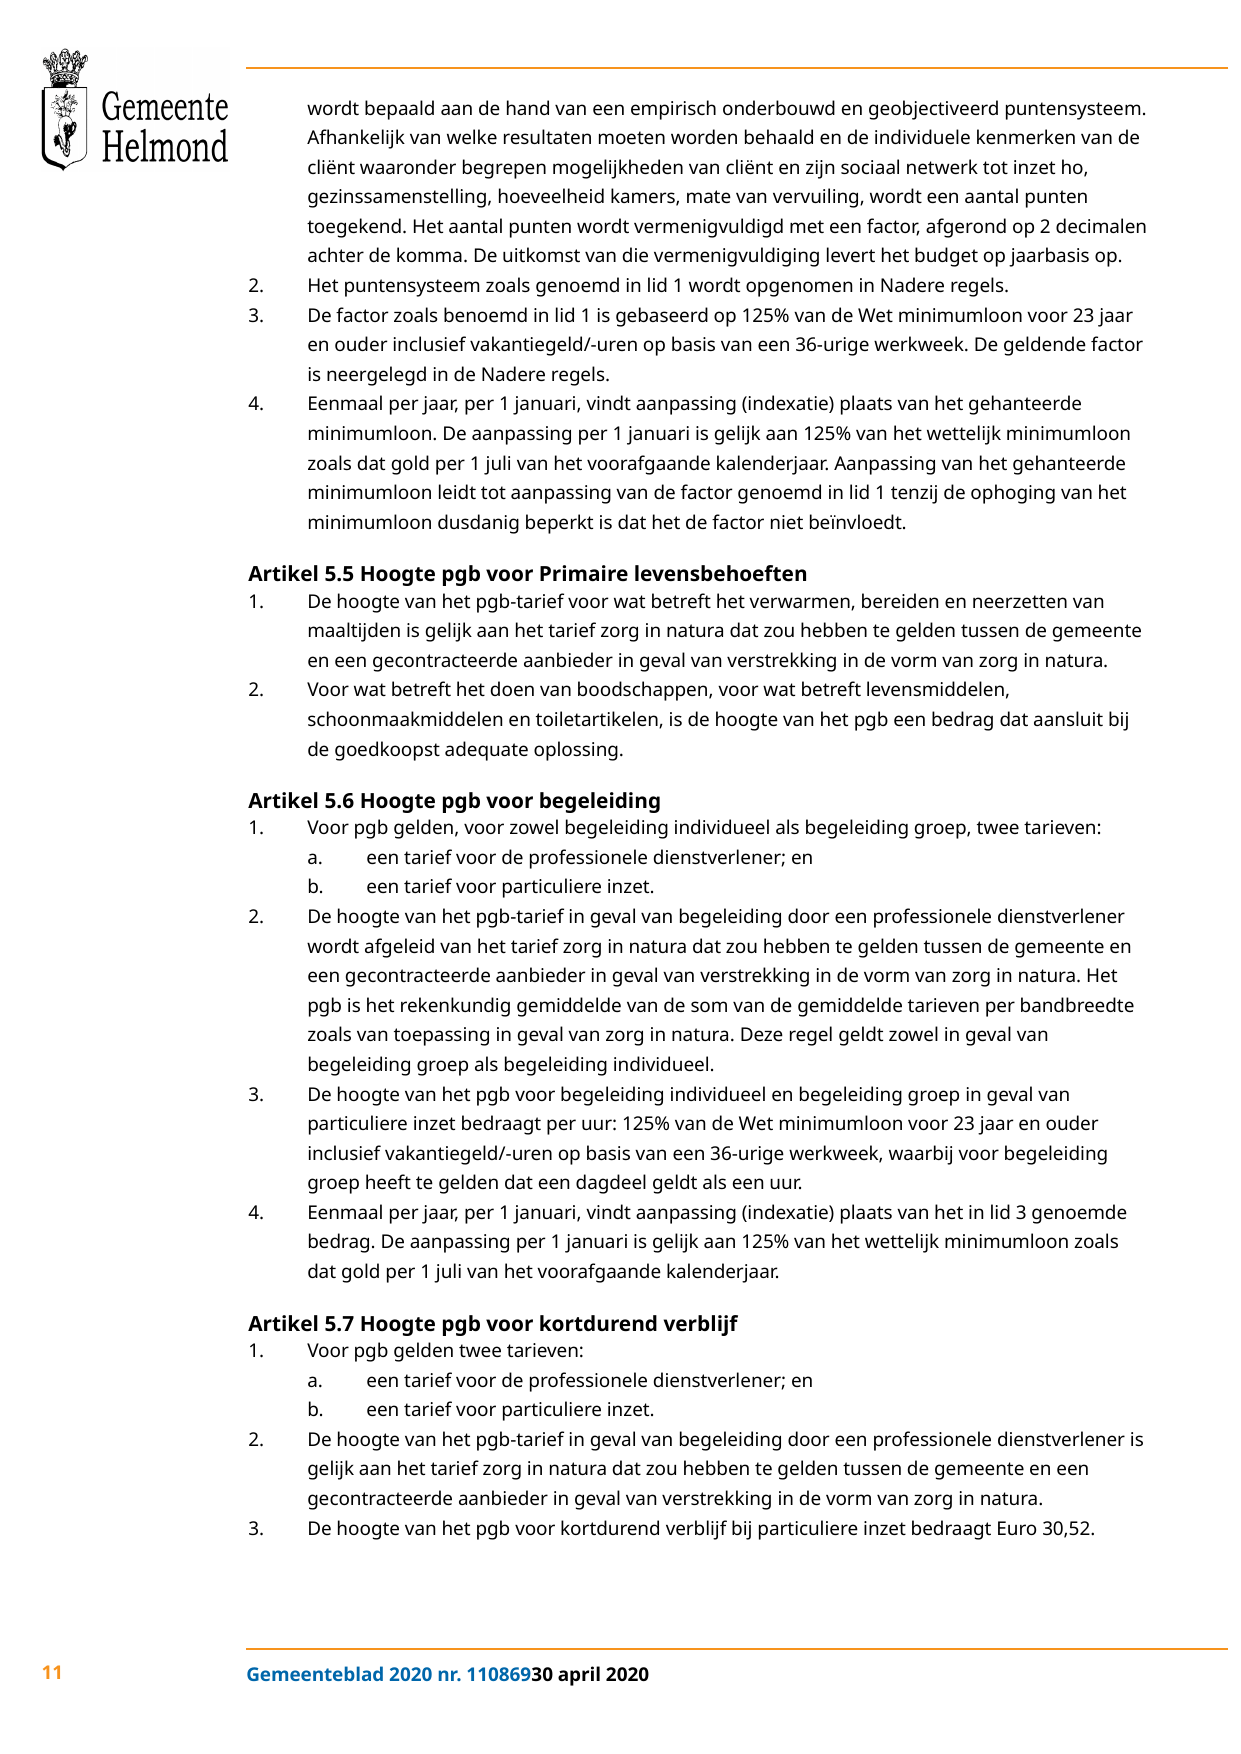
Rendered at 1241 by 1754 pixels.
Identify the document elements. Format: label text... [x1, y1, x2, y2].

list De hoogte van het pgb-tarief in geval van begeleiding door een professionele dienstverlener wordt afgeleid van het tarief zorg in natura dat zou hebben te gelden tussen de gemeente en een gecontracteerde aanbieder in geval van verstrekking in de vorm van zorg in natura. Het pgb is het rekenkundig gemiddelde van de som van de gemiddelde tarieven per bandbreedte zoals van toepassing in geval van zorg in natura. Deze regel geldt zowel in geval van begeleiding groep als begeleiding individueel. [248, 903, 1152, 1077]
text Artikel 5.5 Hoogte pgb voor Primaire levensbehoeften [248, 559, 1152, 588]
list Eenmaal per jaar, per 1 januari, vindt aanpassing (indexatie) plaats van het in lid 3 genoemde bedrag. De aanpassing per 1 januari is gelijk aan 125% van het wettelijk minimumloon zoals dat gold per 1 juli van het voorafgaande kalenderjaar. [248, 1199, 1152, 1284]
list De factor zoals benoemd in lid 1 is gebaseerd op 125% van de Wet minimumloon voor 23 jaar en ouder inclusief vakantiegeld/-uren op basis van een 36-urige werkweek. De geldende factor is neergelegd in de Nadere regels. [248, 302, 1152, 387]
picture [41, 47, 231, 172]
list Eenmaal per jaar, per 1 januari, vindt aanpassing (indexatie) plaats van het gehanteerde minimumloon. De aanpassing per 1 januari is gelijk aan 125% van het wettelijk minimumloon zoals dat gold per 1 juli van het voorafgaande kalenderjaar. Aanpassing van het gehanteerde minimumloon leidt tot aanpassing van de factor genoemd in lid 1 tenzij de ophoging van het minimumloon dusdanig beperkt is dat het de factor niet beïnvloedt. [248, 391, 1152, 535]
list Voor wat betreft het doen van boodschappen, voor wat betreft levensmiddelen, schoonmaakmiddelen en toiletartikelen, is de hoogte van het pgb een bedrag dat aansluit bij de goedkoopst adequate oplossing. [248, 677, 1152, 761]
list wordt bepaald aan de hand van een empirisch onderbouwd en geobjectiveerd puntensysteem. Afhankelijk van welke resultaten moeten worden behaald en de individuele kenmerken van de cliënt waaronder begrepen mogelijkheden van cliënt en zijn sociaal netwerk tot inzet ho, gezinssamenstelling, hoeveelheid kamers, mate van vervuiling, wordt een aantal punten toegekend. Het aantal punten wordt vermenigvuldigd met een factor, afgerond op 2 decimalen achter de komma. De uitkomst van die vermenigvuldiging levert het budget op jaarbasis op. [248, 95, 1152, 268]
list een tarief voor de professionele dienstverlener; en [307, 844, 1152, 870]
list een tarief voor particuliere inzet. [307, 1396, 1152, 1422]
list De hoogte van het pgb voor begeleiding individueel en begeleiding groep in geval van particuliere inzet bedraagt per uur: 125% van de Wet minimumloon voor 23 jaar en ouder inclusief vakantiegeld/-uren op basis van een 36-urige werkweek, waarbij voor begeleiding groep heeft te gelden dat een dagdeel geldt als een uur. [248, 1081, 1152, 1195]
list De hoogte van het pgb-tarief in geval van begeleiding door een professionele dienstverlener is gelijk aan het tarief zorg in natura dat zou hebben te gelden tussen de gemeente en een gecontracteerde aanbieder in geval van verstrekking in de vorm van zorg in natura. [248, 1426, 1152, 1511]
list Het puntensysteem zoals genoemd in lid 1 wordt opgenomen in Nadere regels. [248, 272, 1152, 298]
list De hoogte van het pgb voor kortdurend verblijf bij particuliere inzet bedraagt Euro 30,52. [248, 1515, 1152, 1540]
list een tarief voor de professionele dienstverlener; en [307, 1367, 1152, 1392]
list Voor pgb gelden, voor zowel begeleiding individueel als begeleiding groep, twee tarieven: [248, 814, 1152, 840]
list De hoogte van het pgb-tarief voor wat betreft het verwarmen, bereiden en neerzetten van maaltijden is gelijk aan het tarief zorg in natura dat zou hebben te gelden tussen de gemeente en een gecontracteerde aanbieder in geval van verstrekking in de vorm van zorg in natura. [248, 588, 1152, 673]
list een tarief voor particuliere inzet. [307, 874, 1152, 899]
text Artikel 5.7 Hoogte pgb voor kortdurend verblijf [248, 1309, 1152, 1337]
text Artikel 5.6 Hoogte pgb voor begeleiding [248, 786, 1152, 814]
list Voor pgb gelden twee tarieven: [248, 1337, 1152, 1363]
